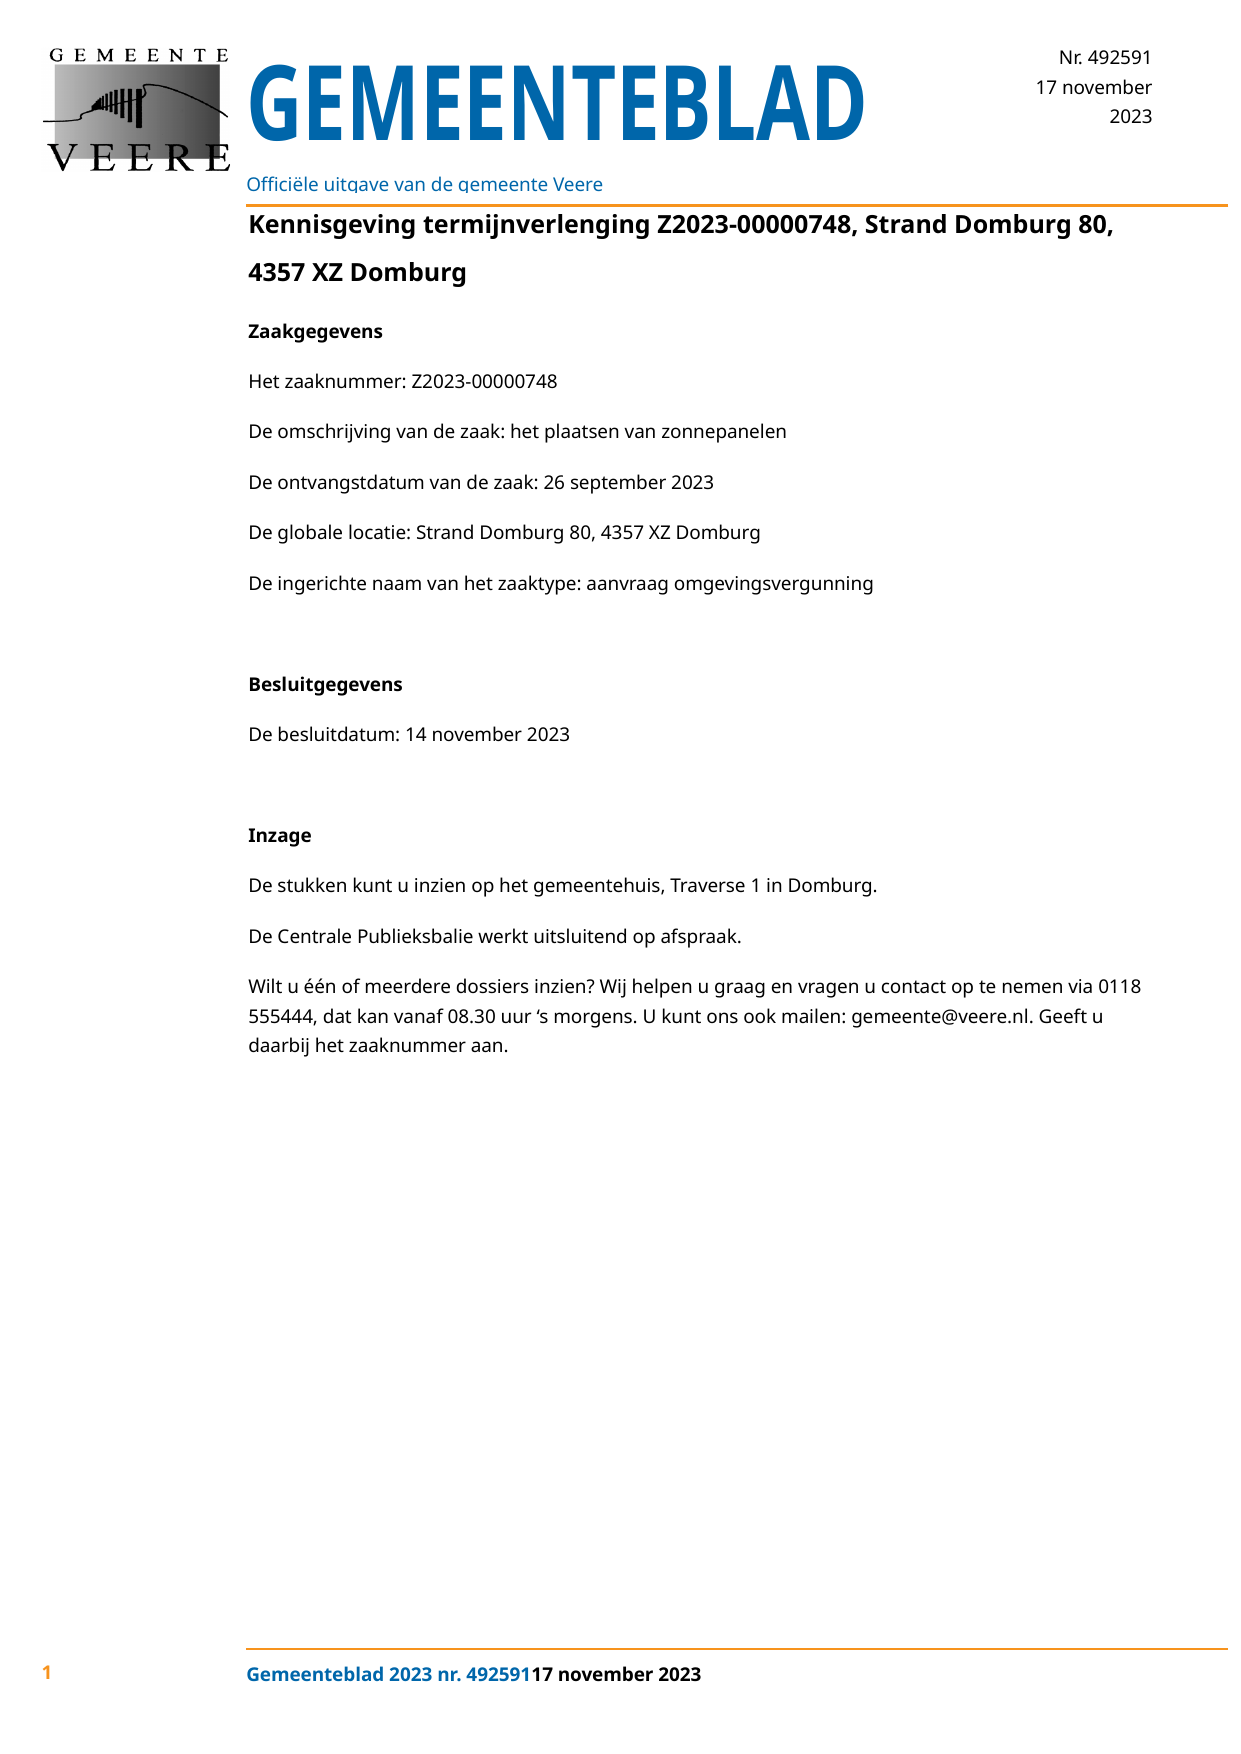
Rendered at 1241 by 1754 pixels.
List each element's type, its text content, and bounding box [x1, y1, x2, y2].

text Zaakgegevens [248, 318, 1152, 344]
text De stukken kunt u inzien op het gemeentehuis, Traverse 1 in Domburg. [248, 872, 1152, 898]
picture [41, 47, 231, 172]
text De besluitdatum: 14 november 2023 [248, 721, 1152, 747]
text De ingerichte naam van het zaaktype: aanvraag omgevingsvergunning [248, 570, 1152, 596]
text Wilt u één of meerdere dossiers inzien? Wij helpen u graag en vragen u contact op te nemen via 0118 555444, dat kan vanaf 08.30 uur ‘s morgens. U kunt ons ook mailen: gemeente@veere.nl. Geeft u daarbij het zaaknummer aan. [248, 973, 1152, 1058]
text Inzage [248, 822, 1152, 848]
text De globale locatie: Strand Domburg 80, 4357 XZ Domburg [248, 519, 1152, 545]
text Kennisgeving termijnverlenging Z2023-00000748, Strand Domburg 80, 4357 XZ Domburg [248, 207, 1152, 288]
text Het zaaknummer: Z2023-00000748 [248, 368, 1152, 394]
text De omschrijving van de zaak: het plaatsen van zonnepanelen [248, 419, 1152, 444]
text De Centrale Publieksbalie werkt uitsluitend op afspraak. [248, 923, 1152, 949]
text De ontvangstdatum van de zaak: 26 september 2023 [248, 469, 1152, 495]
text Besluitgegevens [248, 671, 1152, 697]
